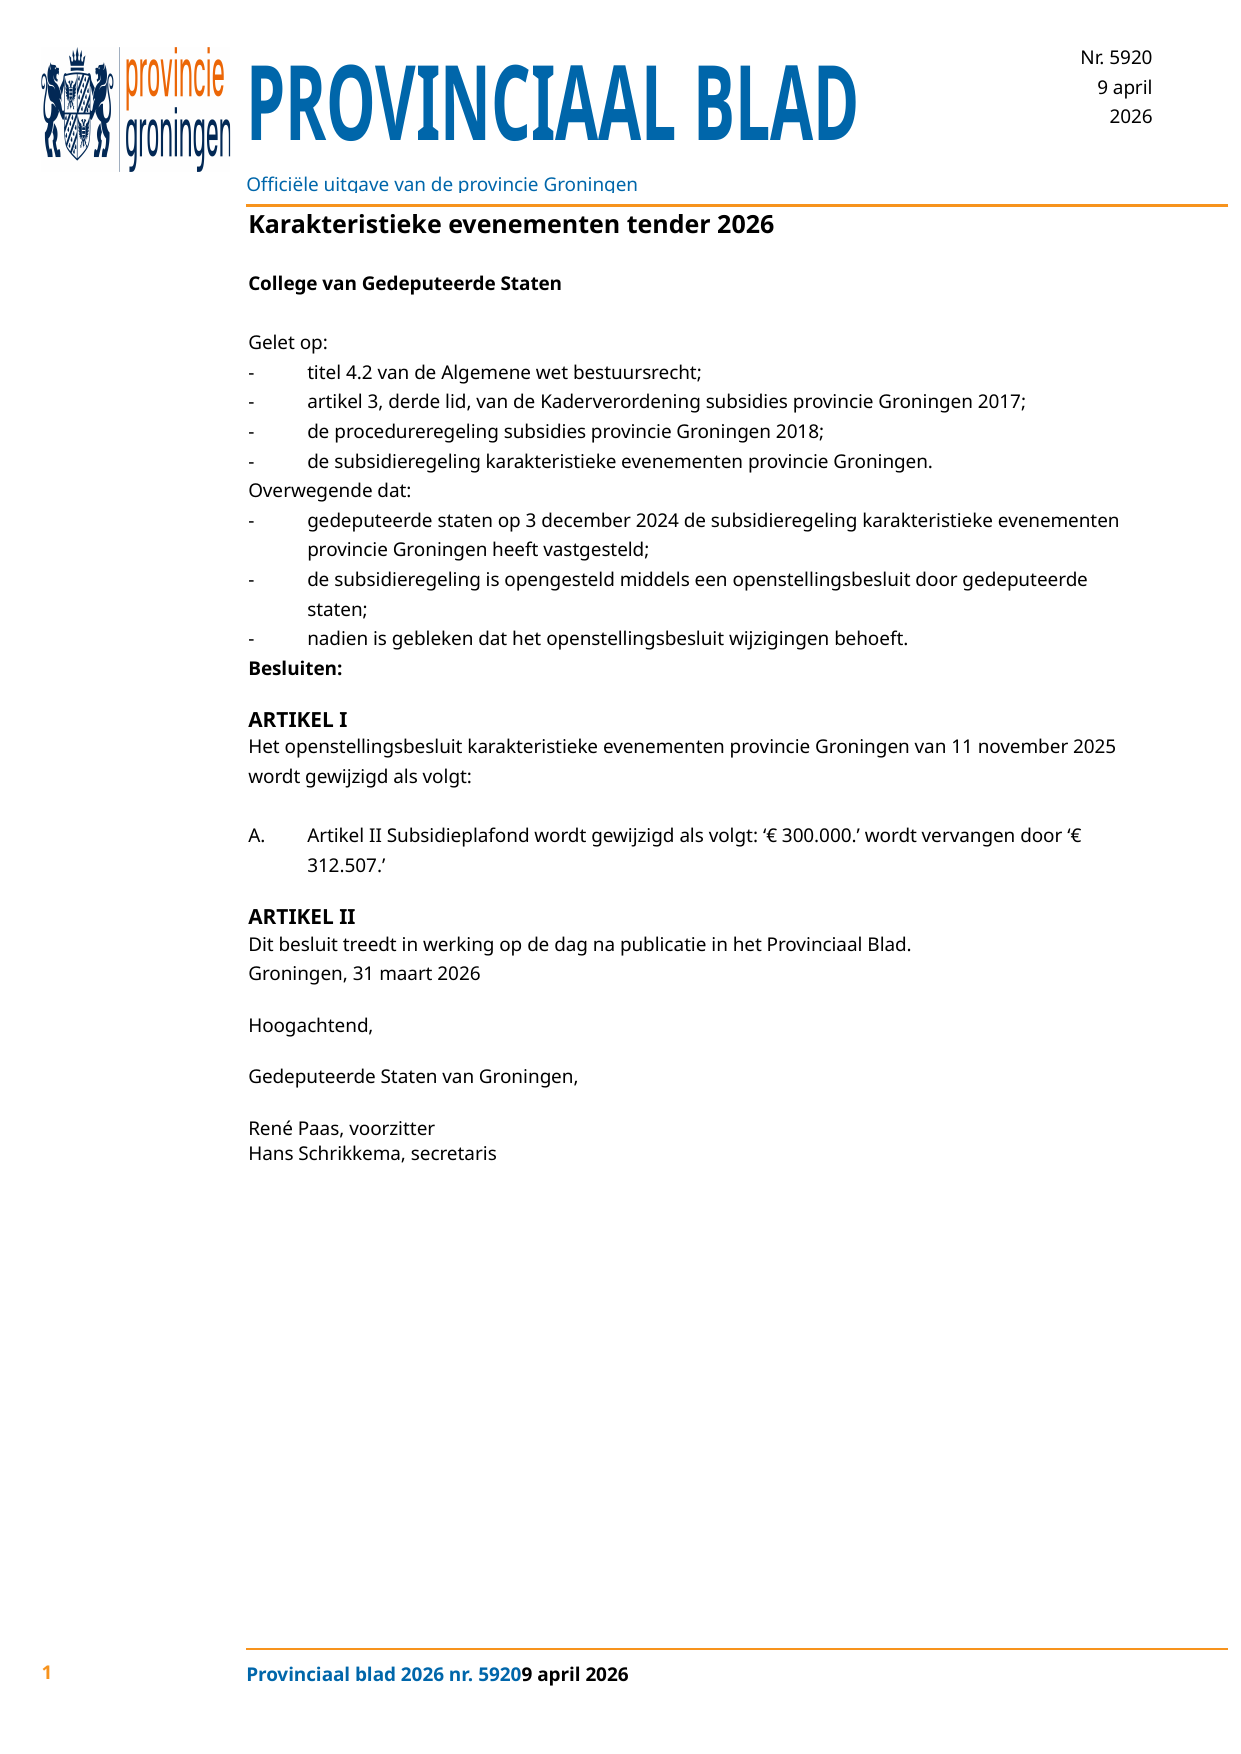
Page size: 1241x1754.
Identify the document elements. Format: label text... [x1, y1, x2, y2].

text René Paas, voorzitter [248, 1115, 1152, 1141]
picture [41, 47, 231, 172]
text Hans Schrikkema, secretaris [248, 1141, 1152, 1166]
list artikel 3, derde lid, van de Kaderverordening subsidies provincie Groningen 2017; [248, 389, 1152, 414]
list titel 4.2 van de Algemene wet bestuursrecht; [248, 359, 1152, 385]
list Artikel II Subsidieplafond wordt gewijzigd als volgt: ‘€ 300.000.’ wordt vervangen door ‘€ 312.507.’ [248, 822, 1152, 878]
text Hoogachtend, [248, 1012, 1152, 1038]
text Overwegende dat: [248, 477, 1152, 503]
text Het openstellingsbesluit karakteristieke evenementen provincie Groningen van 11 november 2025 wordt gewijzigd als volgt: [248, 734, 1152, 789]
text ARTIKEL I [248, 705, 1152, 734]
list gedeputeerde staten op 3 december 2024 de subsidieregeling karakteristieke evenementen provincie Groningen heeft vastgesteld; [248, 507, 1152, 562]
text Gelet op: [248, 329, 1152, 355]
text Gedeputeerde Staten van Groningen, [248, 1063, 1152, 1089]
list de procedureregeling subsidies provincie Groningen 2018; [248, 418, 1152, 444]
list nadien is gebleken dat het openstellingsbesluit wijzigingen behoeft. [248, 625, 1152, 651]
list de subsidieregeling karakteristieke evenementen provincie Groningen. [248, 448, 1152, 473]
text Dit besluit treedt in werking op de dag na publicatie in het Provinciaal Blad. [248, 931, 1152, 957]
text Besluiten: [248, 655, 1152, 681]
text College van Gedeputeerde Staten [248, 270, 1152, 296]
text ARTIKEL II [248, 902, 1152, 931]
text Groningen, 31 maart 2026 [248, 961, 1152, 986]
text Karakteristieke evenementen tender 2026 [248, 207, 1152, 241]
list de subsidieregeling is opengesteld middels een openstellingsbesluit door gedeputeerde staten; [248, 566, 1152, 621]
